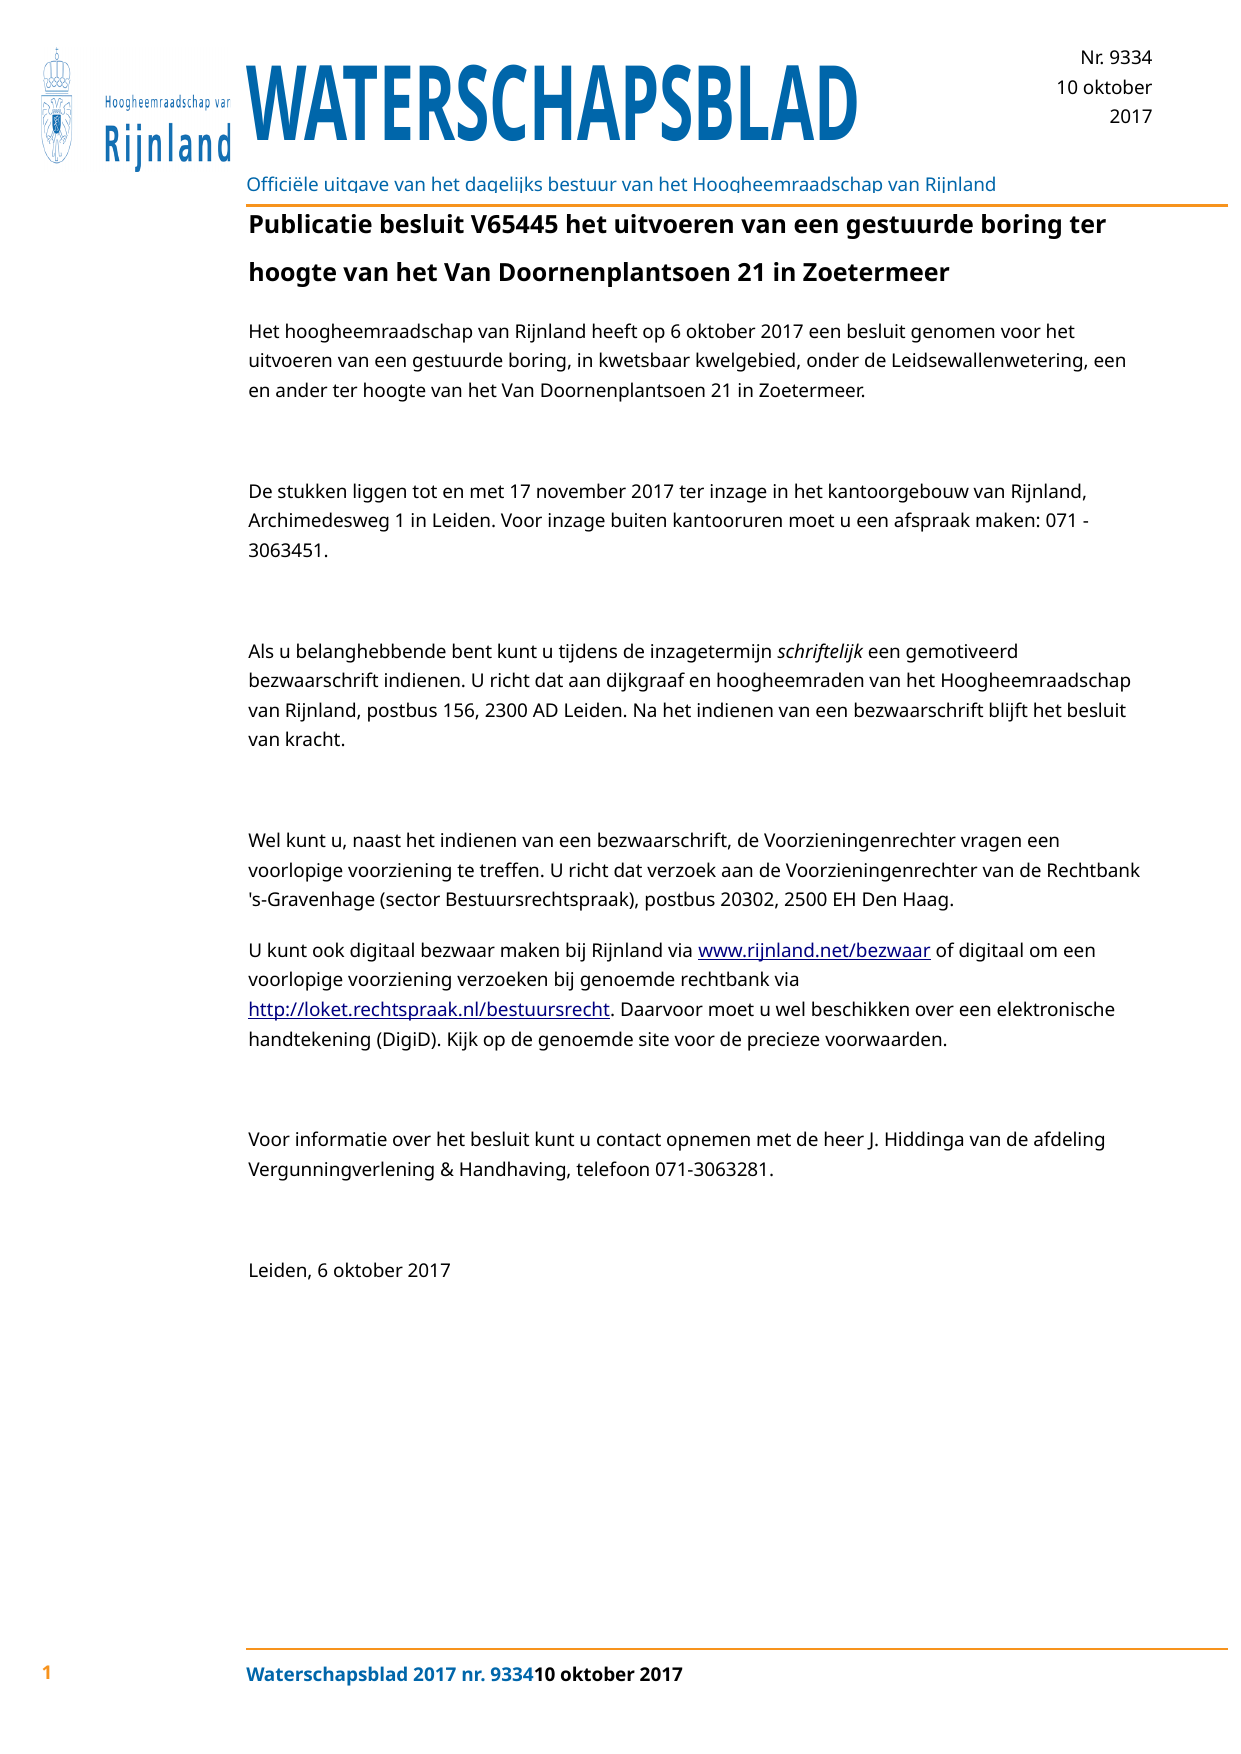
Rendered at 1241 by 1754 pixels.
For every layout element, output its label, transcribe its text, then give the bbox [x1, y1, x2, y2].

text Het hoogheemraadschap van Rijnland heeft op 6 oktober 2017 een besluit genomen voor het uitvoeren van een gestuurde boring, in kwetsbaar kwelgebied, onder de Leidsewallenwetering, een en ander ter hoogte van het Van Doornenplantsoen 21 in Zoetermeer. [248, 318, 1152, 403]
picture [41, 47, 231, 172]
text Wel kunt u, naast het indienen van een bezwaarschrift, de Voorzieningenrechter vragen een voorlopige voorziening te treffen. U richt dat verzoek aan de Voorzieningenrechter van de Rechtbank 's-Gravenhage (sector Bestuursrechtspraak), postbus 20302, 2500 EH Den Haag. [248, 827, 1152, 912]
text De stukken liggen tot en met 17 november 2017 ter inzage in het kantoorgebouw van Rijnland, Archimedesweg 1 in Leiden. Voor inzage buiten kantooruren moet u een afspraak maken: 071 - 3063451. [248, 478, 1152, 563]
text Voor informatie over het besluit kunt u contact opnemen met de heer J. Hiddinga van de afdeling Vergunningverlening & Handhaving, telefoon 071-3063281. [248, 1127, 1152, 1182]
text U kunt ook digitaal bezwaar maken bij Rijnland via www.rijnland.net/bezwaar of digitaal om een voorlopige voorziening verzoeken bij genoemde rechtbank via http://loket.rechtspraak.nl/bestuursrecht. Daarvoor moet u wel beschikken over een elektronische handtekening (DigiD). Kijk op de genoemde site voor de precieze voorwaarden. [248, 937, 1152, 1052]
text Als u belanghebbende bent kunt u tijdens de inzagetermijn schriftelijk een gemotiveerd bezwaarschrift indienen. U richt dat aan dijkgraaf en hoogheemraden van het Hoogheemraadschap van Rijnland, postbus 156, 2300 AD Leiden. Na het indienen van een bezwaarschrift blijft het besluit van kracht. [248, 638, 1152, 752]
text Publicatie besluit V65445 het uitvoeren van een gestuurde boring ter hoogte van het Van Doornenplantsoen 21 in Zoetermeer [248, 207, 1152, 288]
text Leiden, 6 oktober 2017 [248, 1257, 1152, 1283]
